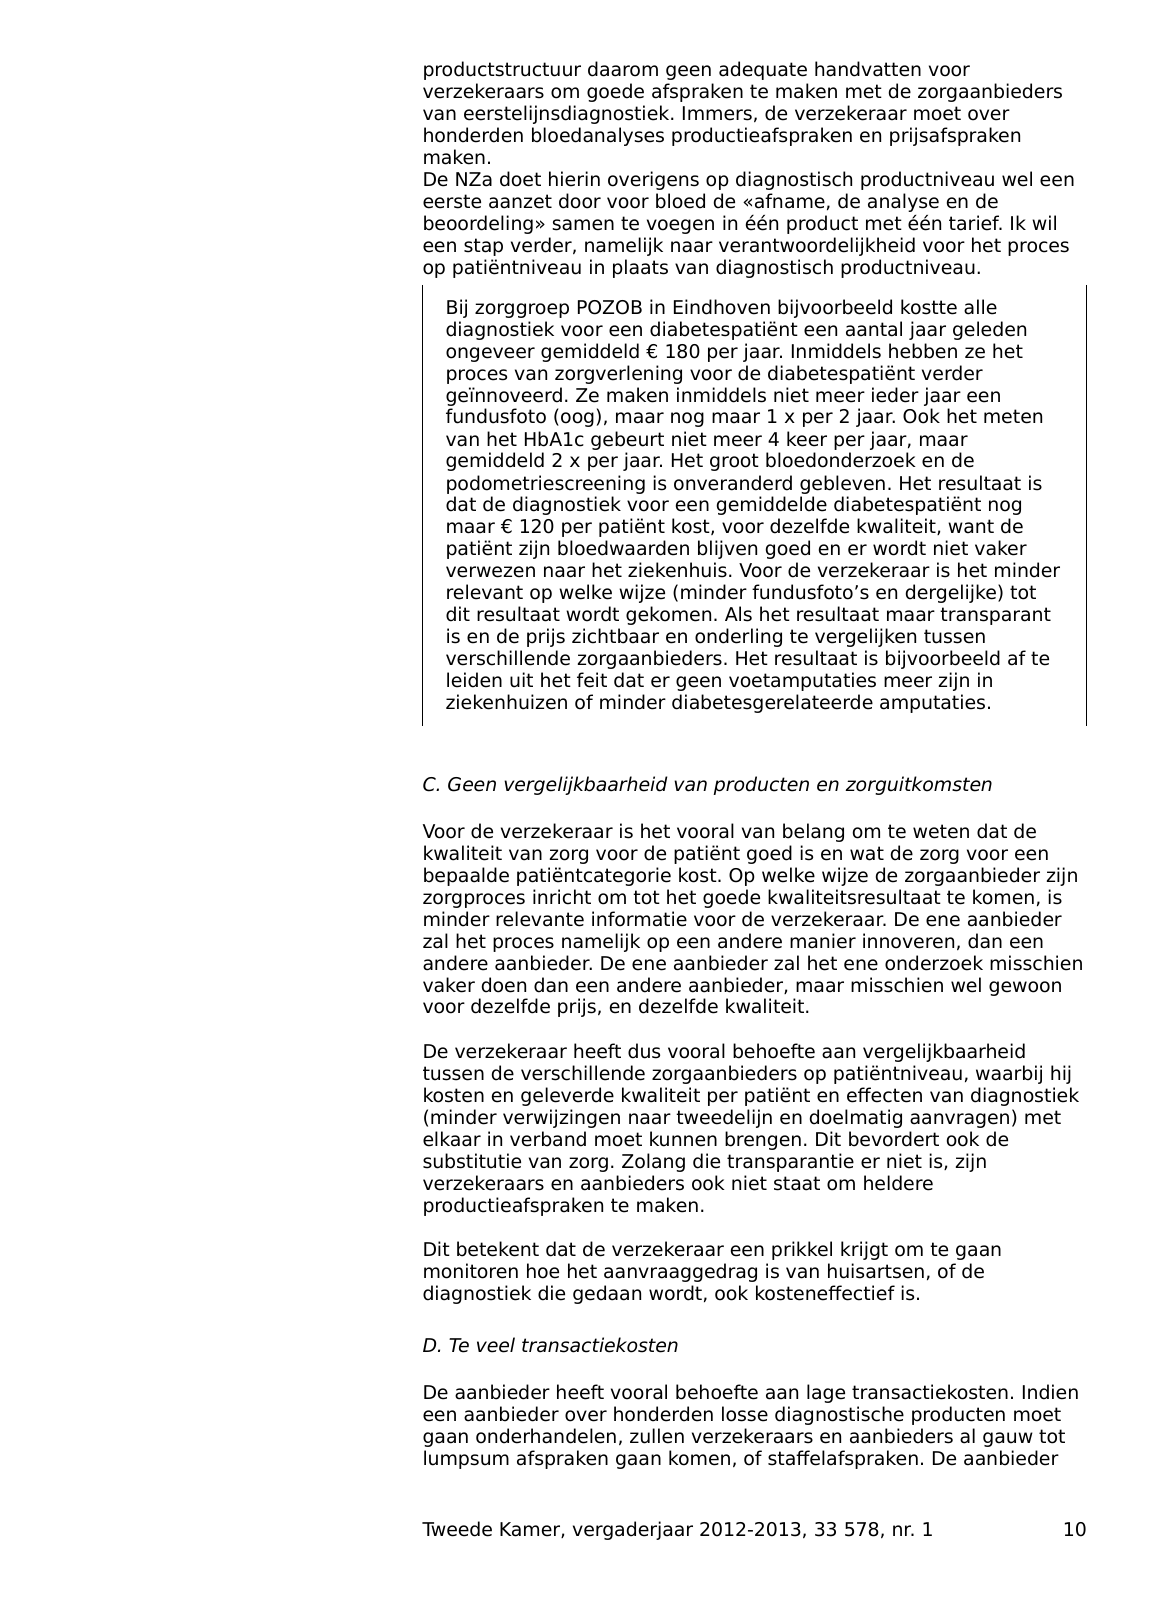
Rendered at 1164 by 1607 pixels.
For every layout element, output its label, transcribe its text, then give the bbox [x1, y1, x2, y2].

subtitle C. Geen vergelijkbaarheid van producten en zorguitkomsten [422, 774, 1087, 796]
text Dit betekent dat de verzekeraar een prikkel krijgt om te gaan monitoren hoe het aanvraaggedrag is van huisartsen, of de diagnostiek die gedaan wordt, ook kosteneffectief is. [422, 1239, 1087, 1304]
text productstructuur daarom geen adequate handvatten voor verzekeraars om goede afspraken te maken met de zorgaanbieders van eerstelijnsdiagnostiek. Immers, de verzekeraar moet over honderden bloedanalyses productieafspraken en prijsafspraken maken. [422, 59, 1087, 169]
table_header Bij zorggroep POZOB in Eindhoven bijvoorbeeld kostte alle diagnostiek voor een diabetespatiënt een aantal jaar geleden ongeveer gemiddeld € 180 per jaar. Inmiddels hebben ze het proces van zorgverlening voor de diabetespatiënt verder geïnnoveerd. Ze maken inmiddels niet meer ieder jaar een fundusfoto (oog), maar nog maar 1 x per 2 jaar. Ook het meten van het HbA1c gebeurt niet meer 4 keer per jaar, maar gemiddeld 2 x per jaar. Het groot bloedonderzoek en de podometriescreening is onveranderd gebleven. Het resultaat is dat de diagnostiek voor een gemiddelde diabetespatiënt nog maar € 120 per patiënt kost, voor dezelfde kwaliteit, want de patiënt zijn bloedwaarden blijven goed en er wordt niet vaker verwezen naar het ziekenhuis. Voor de verzekeraar is het minder relevant op welke wijze (minder fundusfoto’s en dergelijke) tot dit resultaat wordt gekomen. Als het resultaat maar transparant is en de prijs zichtbaar en onderling te vergelijken tussen verschillende zorgaanbieders. Het resultaat is bijvoorbeeld af te leiden uit het feit dat er geen voetamputaties meer zijn in ziekenhuizen of minder diabetesgerelateerde amputaties. [423, 285, 1086, 726]
text De aanbieder heeft vooral behoefte aan lage transactiekosten. Indien een aanbieder over honderden losse diagnostische producten moet gaan onderhandelen, zullen verzekeraars en aanbieders al gauw tot lumpsum afspraken gaan komen, of staffelafspraken. De aanbieder [422, 1382, 1087, 1469]
text De verzekeraar heeft dus vooral behoefte aan vergelijkbaarheid tussen de verschillende zorgaanbieders op patiëntniveau, waarbij hij kosten en geleverde kwaliteit per patiënt en effecten van diagnostiek (minder verwijzingen naar tweedelijn en doelmatig aanvragen) met elkaar in verband moet kunnen brengen. Dit bevordert ook de substitutie van zorg. Zolang die transparantie er niet is, zijn verzekeraars en aanbieders ook niet staat om heldere productieafspraken te maken. [422, 1041, 1087, 1216]
text Voor de verzekeraar is het vooral van belang om te weten dat de kwaliteit van zorg voor de patiënt goed is en wat de zorg voor een bepaalde patiëntcategorie kost. Op welke wijze de zorgaanbieder zijn zorgproces inricht om tot het goede kwaliteitsresultaat te komen, is minder relevante informatie voor de verzekeraar. De ene aanbieder zal het proces namelijk op een andere manier innoveren, dan een andere aanbieder. De ene aanbieder zal het ene onderzoek misschien vaker doen dan een andere aanbieder, maar misschien wel gewoon voor dezelfde prijs, en dezelfde kwaliteit. [422, 821, 1087, 1018]
text De NZa doet hierin overigens op diagnostisch productniveau wel een eerste aanzet door voor bloed de «afname, de analyse en de beoordeling» samen te voegen in één product met één tarief. Ik wil een stap verder, namelijk naar verantwoordelijkheid voor het proces op patiëntniveau in plaats van diagnostisch productniveau. [422, 169, 1087, 279]
subtitle D. Te veel transactiekosten [422, 1334, 1087, 1357]
